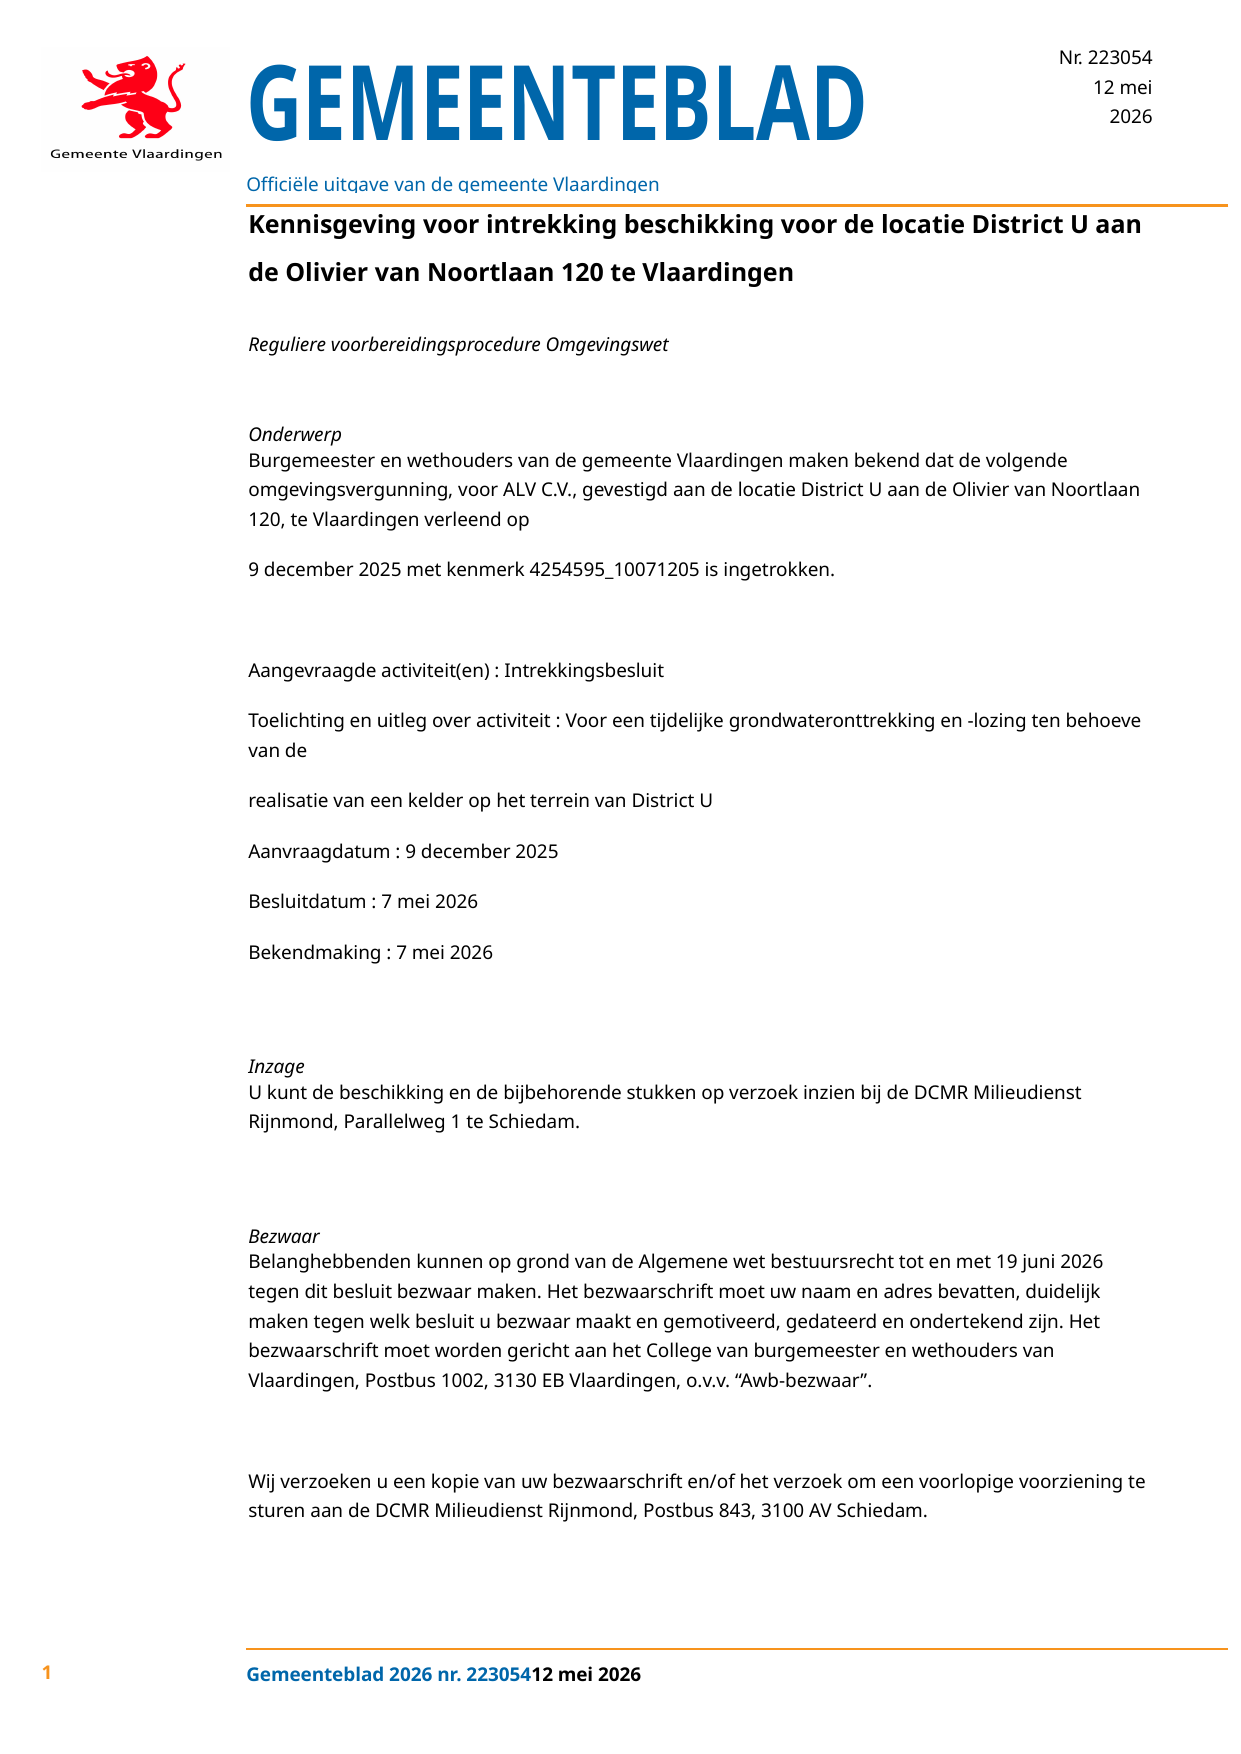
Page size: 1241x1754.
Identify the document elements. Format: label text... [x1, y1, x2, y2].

text realisatie van een kelder op het terrein van District U [248, 788, 1152, 813]
text Inzage [248, 1053, 1152, 1079]
text Bezwaar [248, 1223, 1152, 1249]
text U kunt de beschikking en de bijbehorende stukken op verzoek inzien bij de DCMR Milieudienst Rijnmond, Parallelweg 1 te Schiedam. [248, 1079, 1152, 1134]
text Besluitdatum : 7 mei 2026 [248, 888, 1152, 914]
text 9 december 2025 met kenmerk 4254595_10071205 is ingetrokken. [248, 556, 1152, 582]
text Burgemeester en wethouders van de gemeente Vlaardingen maken bekend dat de volgende omgevingsvergunning, voor ALV C.V., gevestigd aan de locatie District U aan de Olivier van Noortlaan 120, te Vlaardingen verleend op [248, 447, 1152, 532]
text Wij verzoeken u een kopie van uw bezwaarschrift en/of het verzoek om een voorlopige voorziening te sturen aan de DCMR Milieudienst Rijnmond, Postbus 843, 3100 AV Schiedam. [248, 1468, 1152, 1523]
text Belanghebbenden kunnen op grond van de Algemene wet bestuursrecht tot en met 19 juni 2026 tegen dit besluit bezwaar maken. Het bezwaarschrift moet uw naam en adres bevatten, duidelijk maken tegen welk besluit u bezwaar maakt en gemotiveerd, gedateerd en ondertekend zijn. Het bezwaarschrift moet worden gericht aan het College van burgemeester en wethouders van Vlaardingen, Postbus 1002, 3130 EB Vlaardingen, o.v.v. “Awb-bezwaar”. [248, 1249, 1152, 1393]
text Kennisgeving voor intrekking beschikking voor de locatie District U aan de Olivier van Noortlaan 120 te Vlaardingen [248, 207, 1152, 288]
text Toelichting en uitleg over activiteit : Voor een tijdelijke grondwateronttrekking en -lozing ten behoeve van de [248, 708, 1152, 763]
text Reguliere voorbereidingsprocedure Omgevingswet [248, 331, 1152, 357]
text Aanvraagdatum : 9 december 2025 [248, 838, 1152, 864]
text Aangevraagde activiteit(en) : Intrekkingsbesluit [248, 657, 1152, 683]
text Onderwerp [248, 421, 1152, 447]
text Bekendmaking : 7 mei 2026 [248, 939, 1152, 965]
picture [41, 47, 231, 172]
